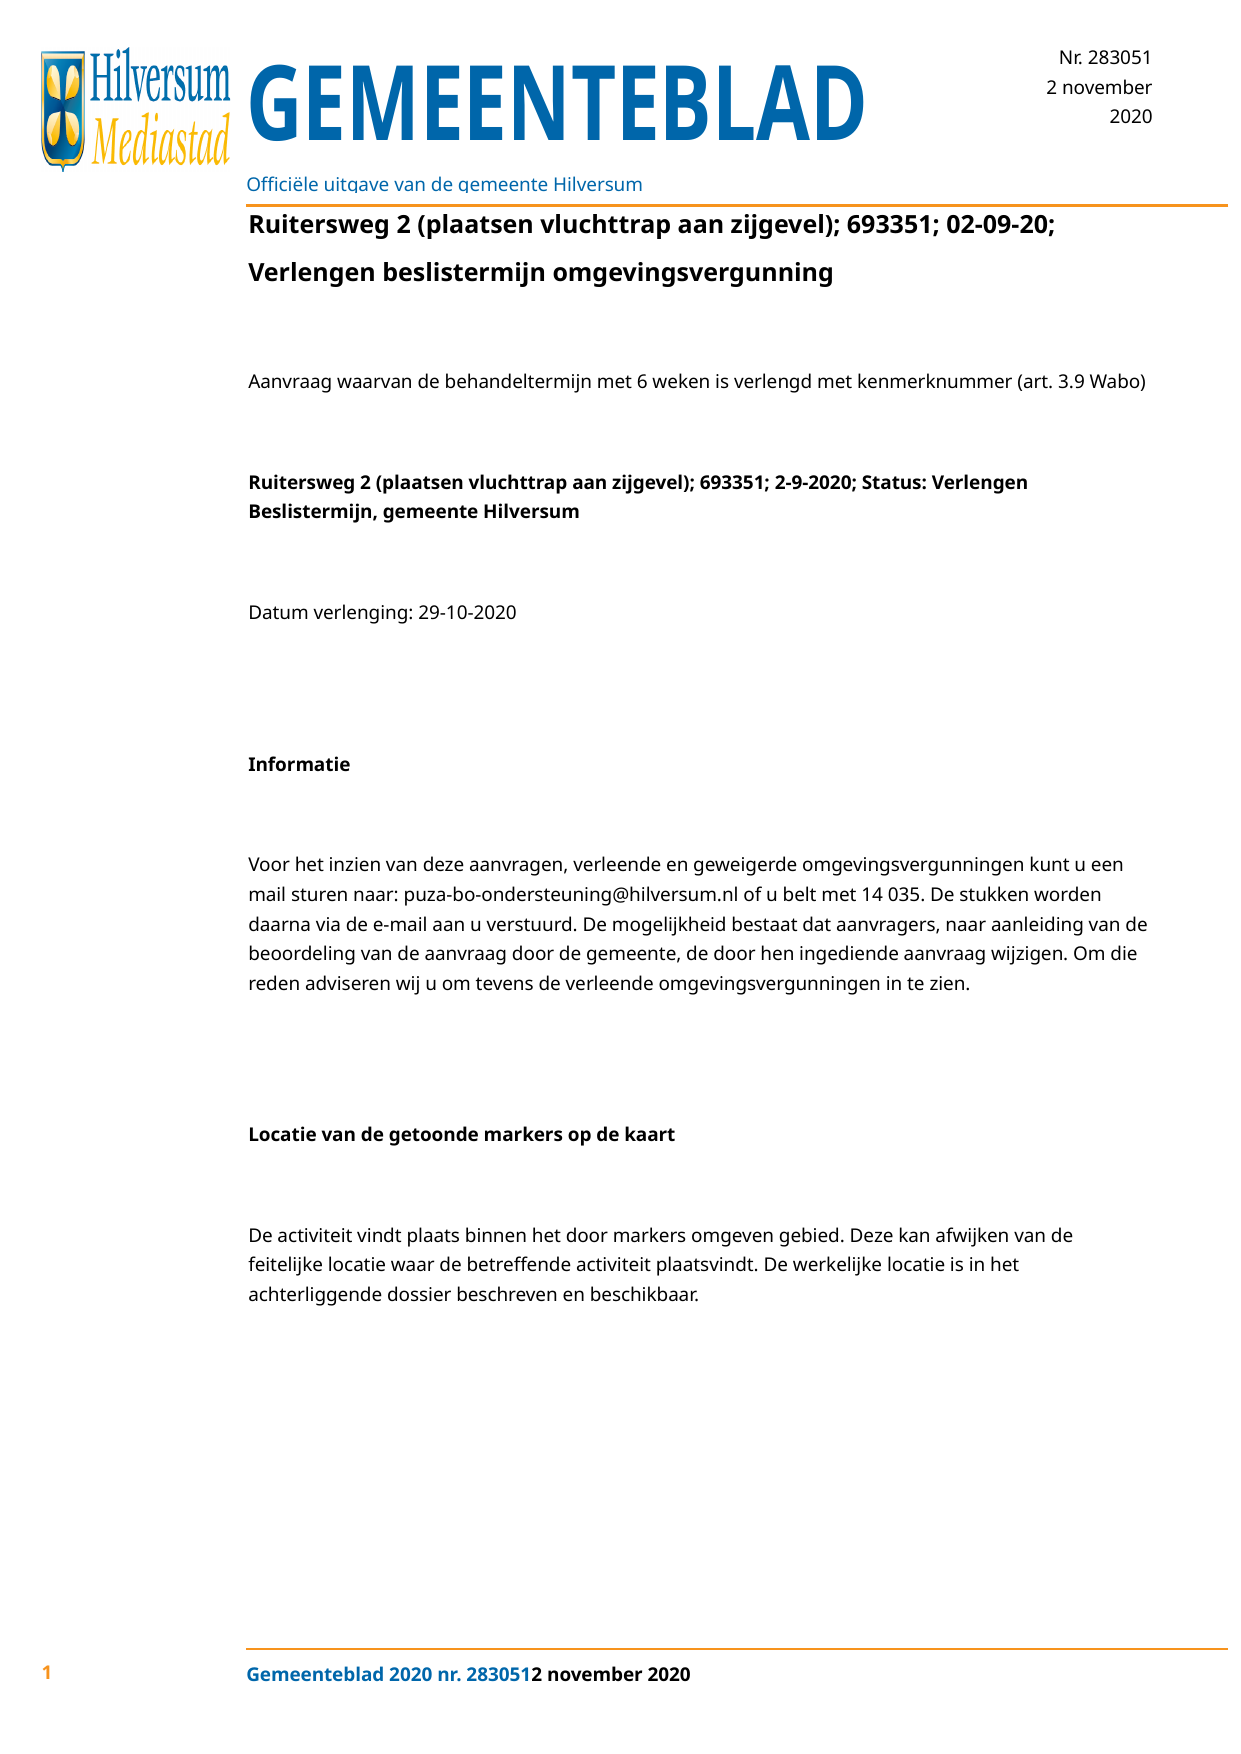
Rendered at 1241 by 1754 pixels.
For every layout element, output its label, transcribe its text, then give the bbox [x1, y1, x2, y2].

text Ruitersweg 2 (plaatsen vluchttrap aan zijgevel); 693351; 2-9-2020; Status: Verlengen Beslistermijn, gemeente Hilversum [248, 469, 1152, 524]
text De activiteit vindt plaats binnen het door markers omgeven gebied. Deze kan afwijken van de feitelijke locatie waar de betreffende activiteit plaatsvindt. De werkelijke locatie is in het achterliggende dossier beschreven en beschikbaar. [248, 1222, 1152, 1307]
text Ruitersweg 2 (plaatsen vluchttrap aan zijgevel); 693351; 02-09-20; Verlengen beslistermijn omgevingsvergunning [248, 207, 1152, 288]
text Locatie van de getoonde markers op de kaart [248, 1121, 1152, 1147]
text Datum verlenging: 29-10-2020 [248, 599, 1152, 625]
text Informatie [248, 751, 1152, 777]
text Aanvraag waarvan de behandeltermijn met 6 weken is verlengd met kenmerknummer (art. 3.9 Wabo) [248, 368, 1152, 394]
picture [41, 47, 231, 172]
text Voor het inzien van deze aanvragen, verleende en geweigerde omgevingsvergunningen kunt u een mail sturen naar: puza-bo-ondersteuning@hilversum.nl of u belt met 14 035. De stukken worden daarna via de e-mail aan u verstuurd. De mogelijkheid bestaat dat aanvragers, naar aanleiding van de beoordeling van de aanvraag door de gemeente, de door hen ingediende aanvraag wijzigen. Om die reden adviseren wij u om tevens de verleende omgevingsvergunningen in te zien. [248, 852, 1152, 996]
